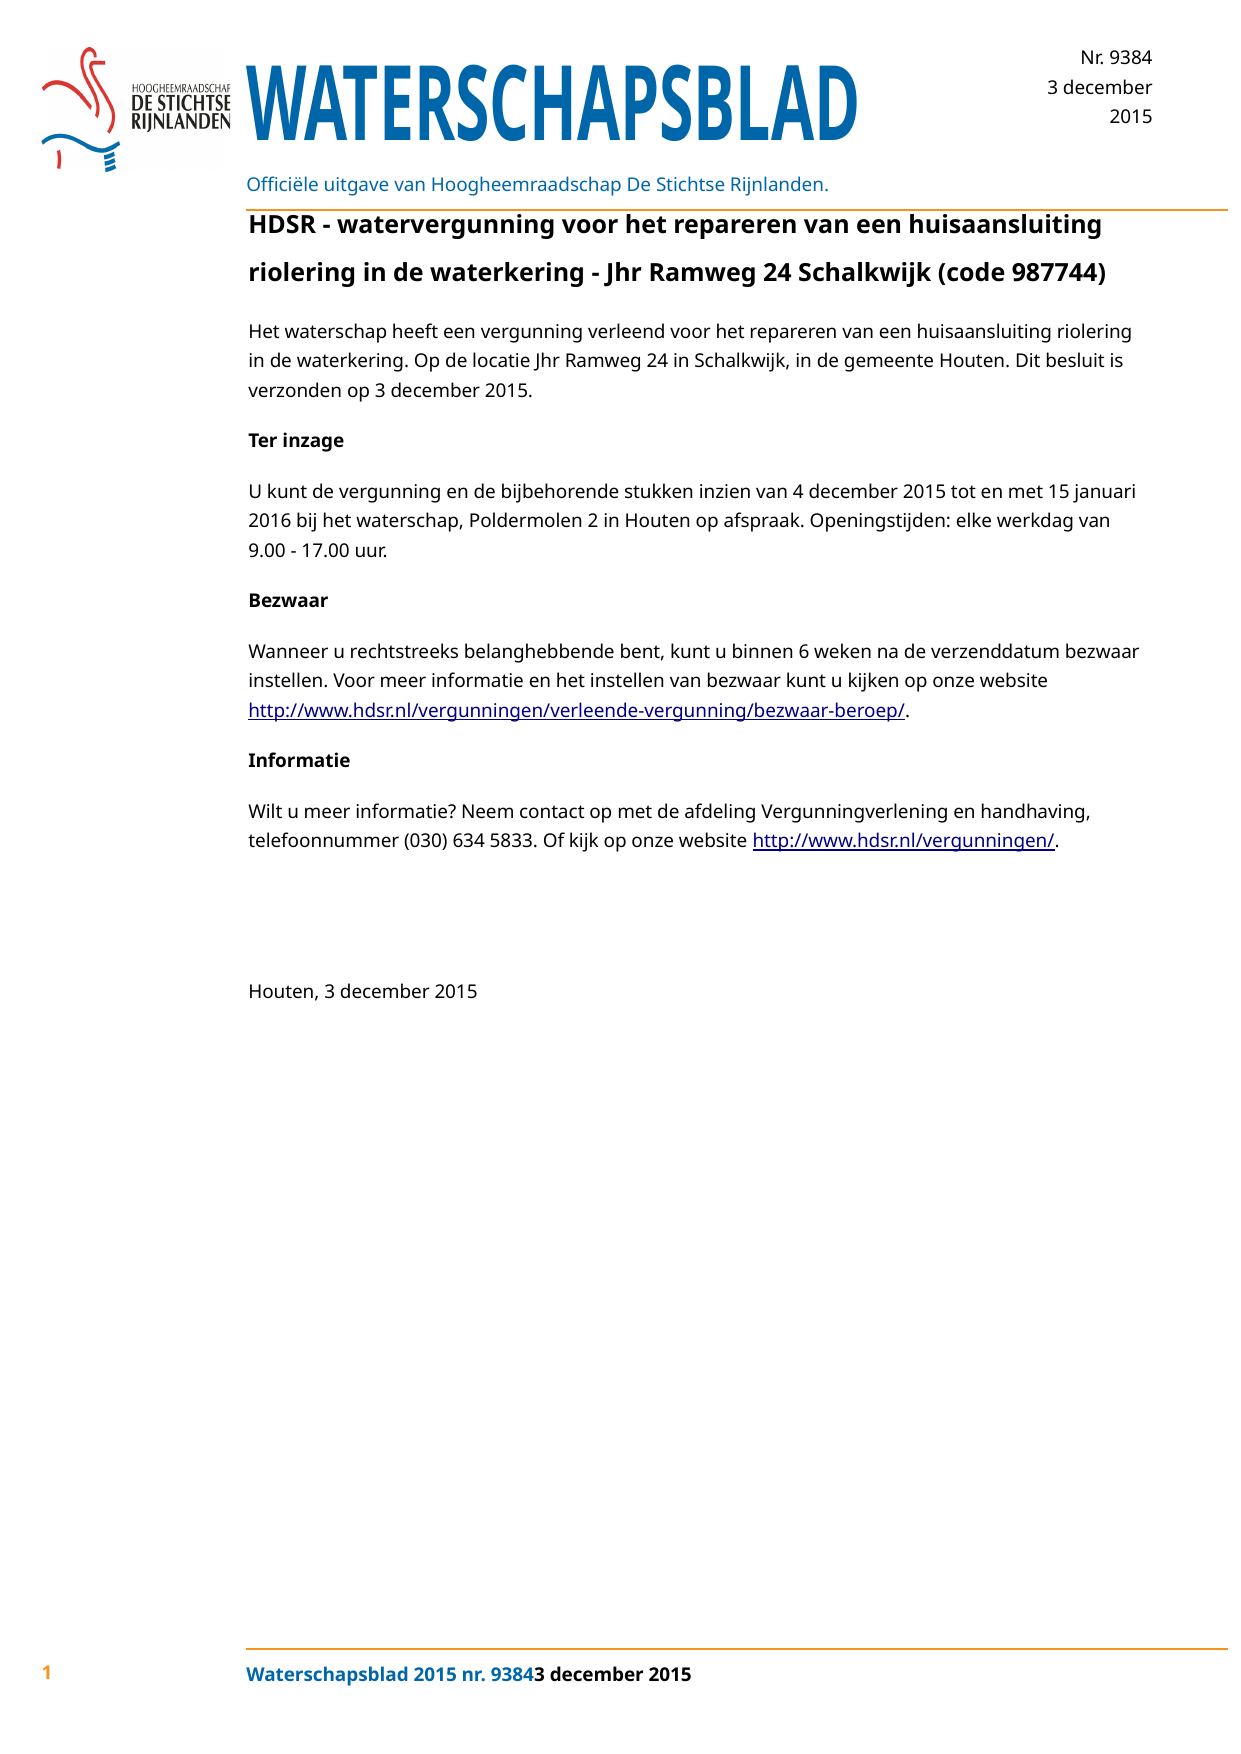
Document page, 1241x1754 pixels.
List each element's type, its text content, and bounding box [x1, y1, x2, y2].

text Informatie [248, 747, 1152, 773]
text U kunt de vergunning en de bijbehorende stukken inzien van 4 december 2015 tot en met 15 januari 2016 bij het waterschap, Poldermolen 2 in Houten op afspraak. Openingstijden: elke werkdag van 9.00 - 17.00 uur. [248, 478, 1152, 563]
text Bezwaar [248, 587, 1152, 613]
text Houten, 3 december 2015 [248, 979, 1152, 1004]
picture [41, 47, 231, 172]
text Ter inzage [248, 427, 1152, 453]
text Wilt u meer informatie? Neem contact op met de afdeling Vergunningverlening en handhaving, telefoonnummer (030) 634 5833. Of kijk op onze website http://www.hdsr.nl/vergunningen/. [248, 798, 1152, 853]
text Het waterschap heeft een vergunning verleend voor het repareren van een huisaansluiting riolering in de waterkering. Op de locatie Jhr Ramweg 24 in Schalkwijk, in de gemeente Houten. Dit besluit is verzonden op 3 december 2015. [248, 318, 1152, 403]
text Wanneer u rechtstreeks belanghebbende bent, kunt u binnen 6 weken na de verzenddatum bezwaar instellen. Voor meer informatie en het instellen van bezwaar kunt u kijken op onze website http://www.hdsr.nl/vergunningen/verleende-vergunning/bezwaar-beroep/. [248, 638, 1152, 723]
text HDSR - watervergunning voor het repareren van een huisaansluiting riolering in de waterkering - Jhr Ramweg 24 Schalkwijk (code 987744) [248, 211, 1152, 288]
